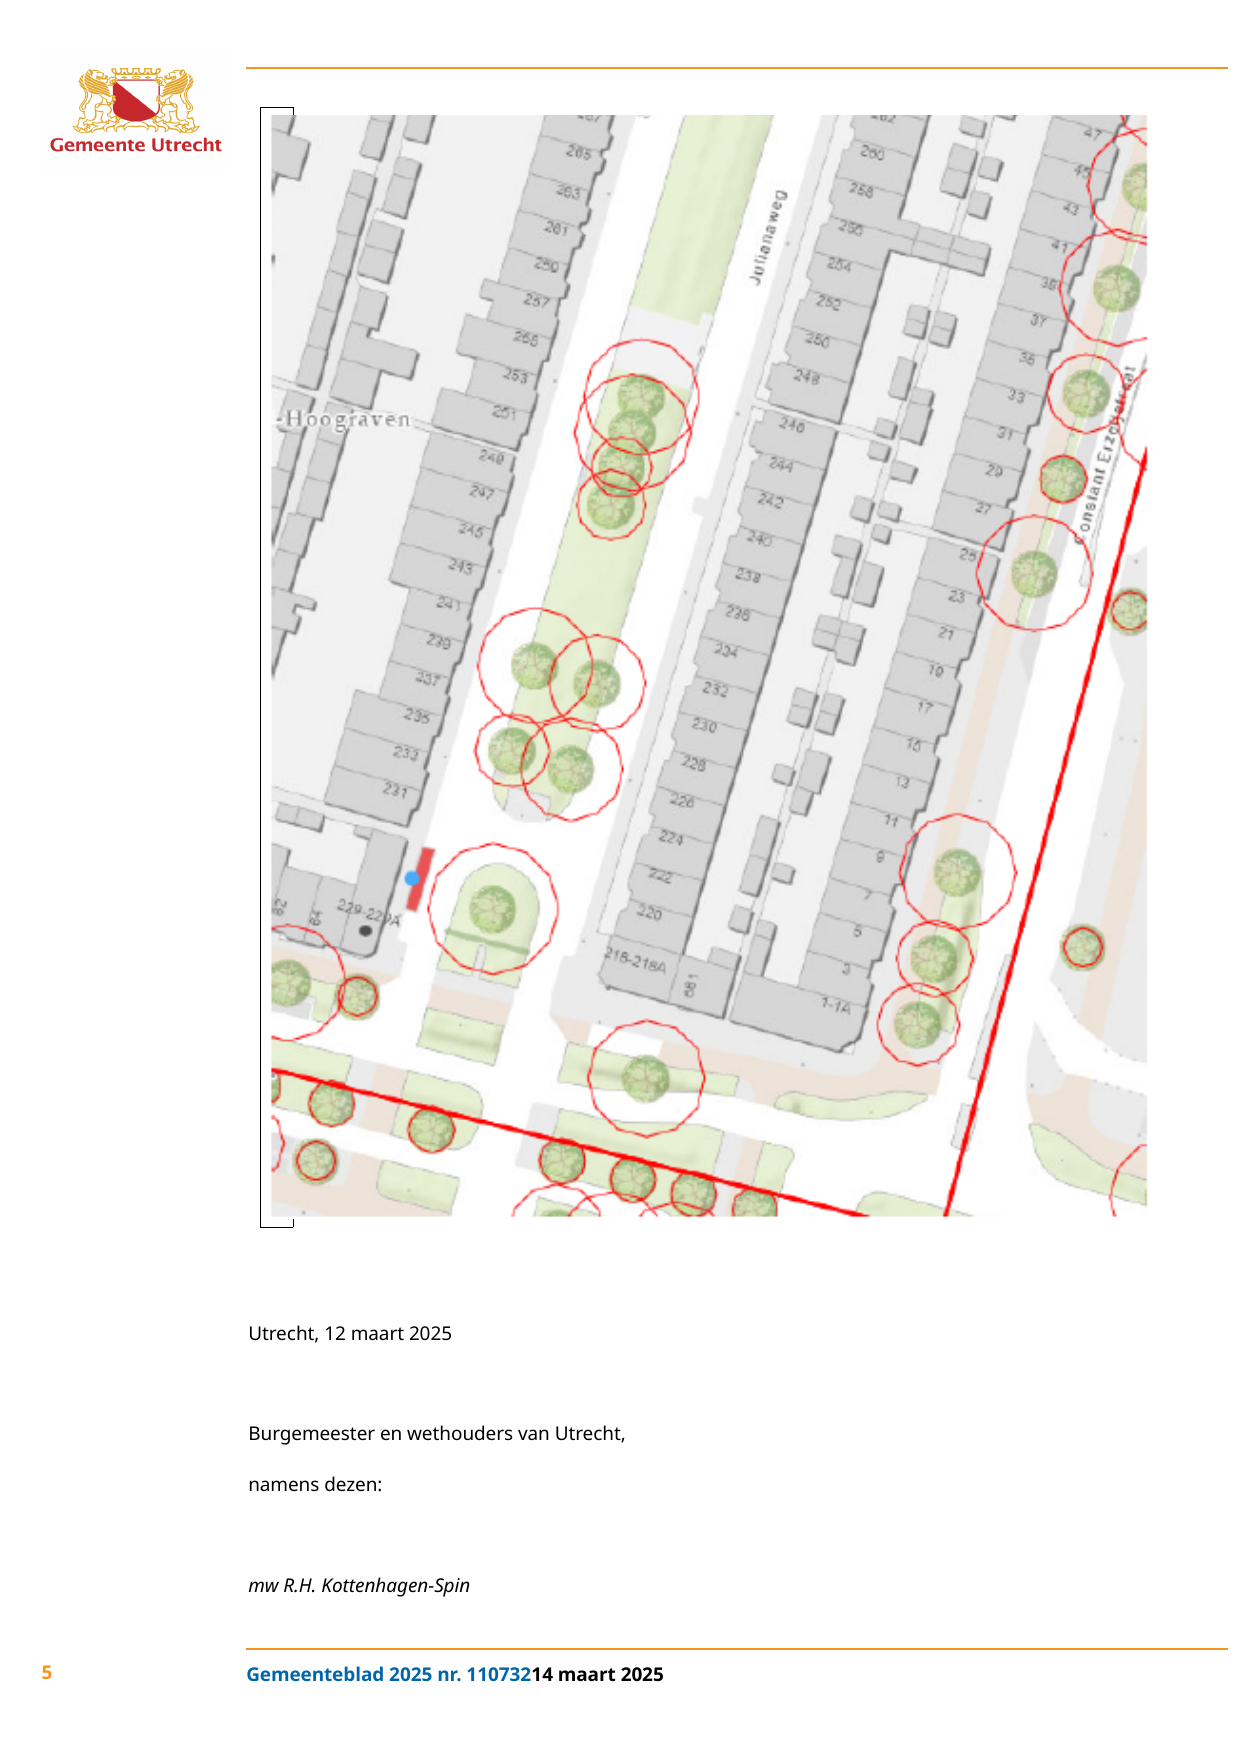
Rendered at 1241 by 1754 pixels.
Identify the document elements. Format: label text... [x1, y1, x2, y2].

picture [268, 115, 1155, 1219]
picture [41, 47, 231, 172]
text Utrecht, 12 maart 2025 [248, 1320, 1152, 1346]
text Burgemeester en wethouders van Utrecht, [248, 1421, 1152, 1446]
text namens dezen: [248, 1471, 1152, 1497]
text mw R.H. Kottenhagen-Spin [248, 1572, 1152, 1598]
